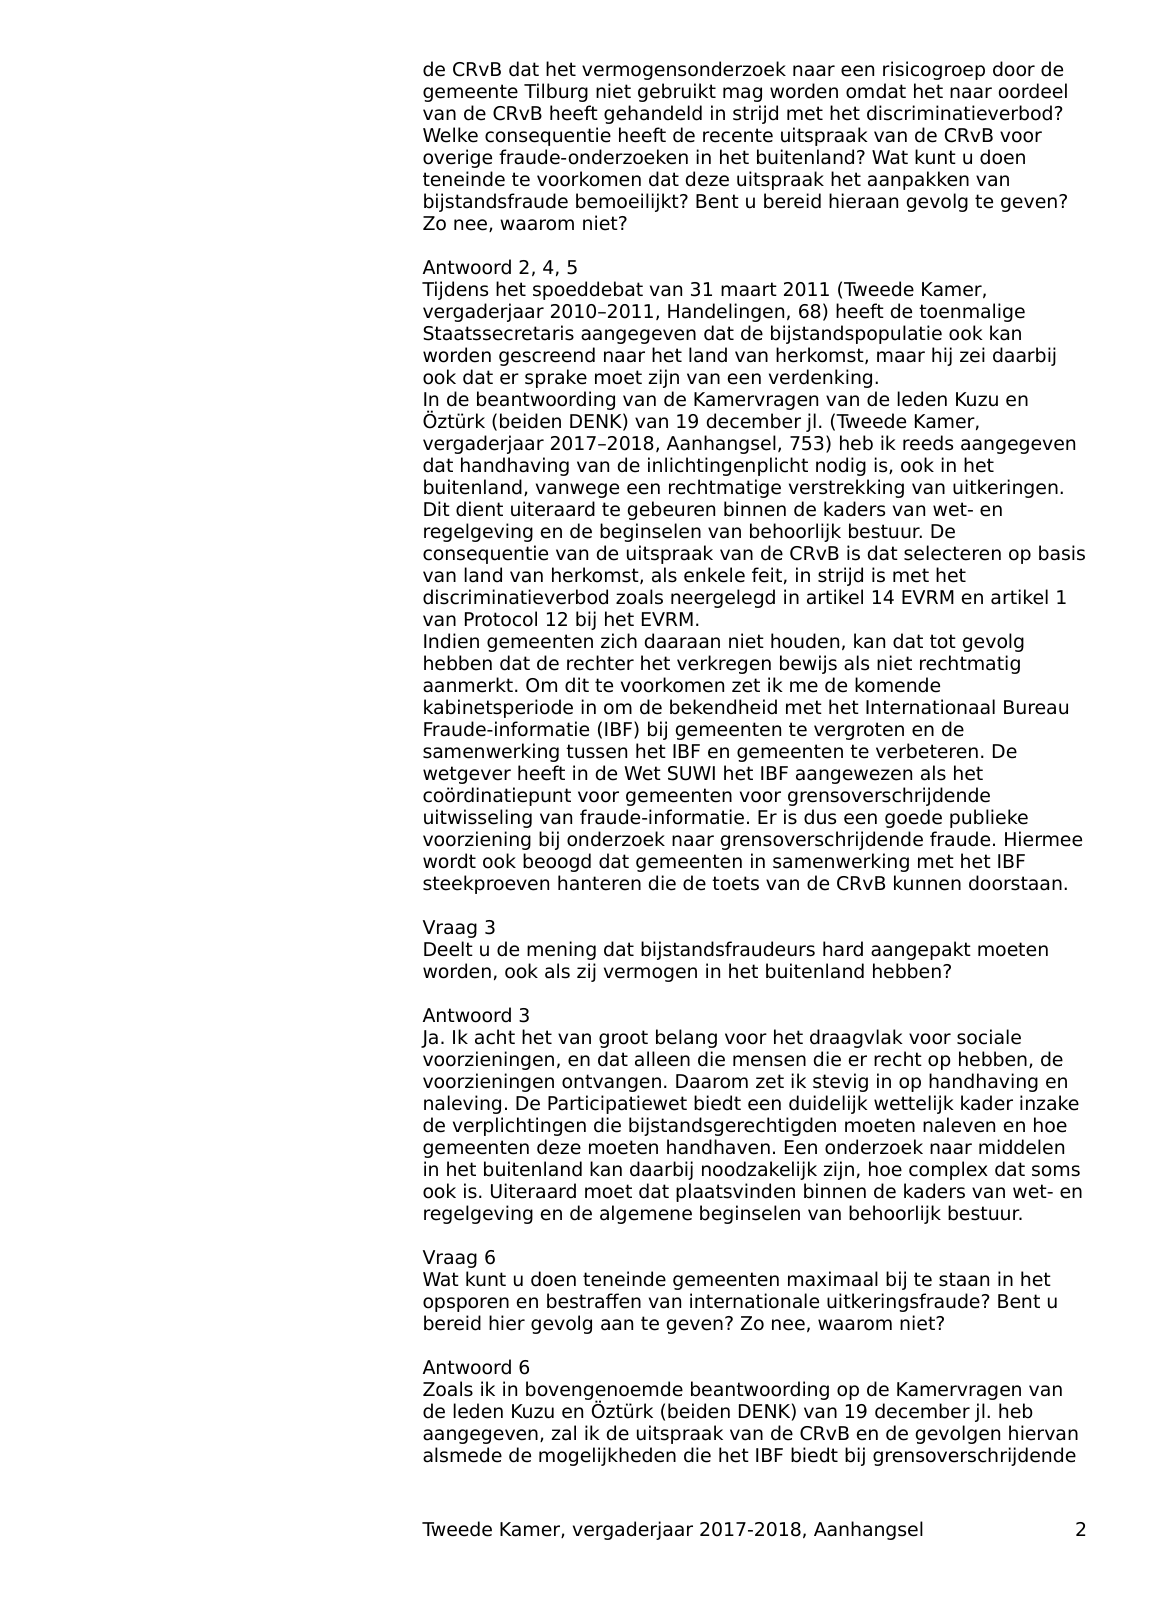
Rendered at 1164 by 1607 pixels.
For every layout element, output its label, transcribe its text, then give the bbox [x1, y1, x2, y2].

text Vraag 3 [422, 917, 1087, 939]
text Vraag 6 [422, 1247, 1087, 1269]
text Tijdens het spoeddebat van 31 maart 2011 (Tweede Kamer, vergaderjaar 2010–2011, Handelingen, 68) heeft de toenmalige Staatssecretaris aangegeven dat de bijstandspopulatie ook kan worden gescreend naar het land van herkomst, maar hij zei daarbij ook dat er sprake moet zijn van een verdenking. [422, 279, 1087, 389]
text Antwoord 6 [422, 1357, 1087, 1379]
text Wat kunt u doen teneinde gemeenten maximaal bij te staan in het opsporen en bestraffen van internationale uitkeringsfraude? Bent u bereid hier gevolg aan te geven? Zo nee, waarom niet? [422, 1269, 1087, 1335]
text de CRvB dat het vermogensonderzoek naar een risicogroep door de gemeente Tilburg niet gebruikt mag worden omdat het naar oordeel van de CRvB heeft gehandeld in strijd met het discriminatieverbod? [422, 59, 1087, 125]
text In de beantwoording van de Kamervragen van de leden Kuzu en Öztürk (beiden DENK) van 19 december jl. (Tweede Kamer, vergaderjaar 2017–2018, Aanhangsel, 753) heb ik reeds aangegeven dat handhaving van de inlichtingenplicht nodig is, ook in het buitenland, vanwege een rechtmatige verstrekking van uitkeringen. Dit dient uiteraard te gebeuren binnen de kaders van wet- en regelgeving en de beginselen van behoorlijk bestuur. De consequentie van de uitspraak van de CRvB is dat selecteren op basis van land van herkomst, als enkele feit, in strijd is met het discriminatieverbod zoals neergelegd in artikel 14 EVRM en artikel 1 van Protocol 12 bij het EVRM. [422, 389, 1087, 631]
text Ja. Ik acht het van groot belang voor het draagvlak voor sociale voorzieningen, en dat alleen die mensen die er recht op hebben, de voorzieningen ontvangen. Daarom zet ik stevig in op handhaving en naleving. De Participatiewet biedt een duidelijk wettelijk kader inzake de verplichtingen die bijstandsgerechtigden moeten naleven en hoe gemeenten deze moeten handhaven. Een onderzoek naar middelen in het buitenland kan daarbij noodzakelijk zijn, hoe complex dat soms ook is. Uiteraard moet dat plaatsvinden binnen de kaders van wet- en regelgeving en de algemene beginselen van behoorlijk bestuur. [422, 1027, 1087, 1224]
text Deelt u de mening dat bijstandsfraudeurs hard aangepakt moeten worden, ook als zij vermogen in het buitenland hebben? [422, 939, 1087, 983]
text Antwoord 3 [422, 1005, 1087, 1027]
text Zoals ik in bovengenoemde beantwoording op de Kamervragen van de leden Kuzu en Öztürk (beiden DENK) van 19 december jl. heb aangegeven, zal ik de uitspraak van de CRvB en de gevolgen hiervan alsmede de mogelijkheden die het IBF biedt bij grensoverschrijdende [422, 1379, 1087, 1467]
text Welke consequentie heeft de recente uitspraak van de CRvB voor overige fraude-onderzoeken in het buitenland? Wat kunt u doen teneinde te voorkomen dat deze uitspraak het aanpakken van bijstandsfraude bemoeilijkt? Bent u bereid hieraan gevolg te geven? Zo nee, waarom niet? [422, 125, 1087, 235]
text Indien gemeenten zich daaraan niet houden, kan dat tot gevolg hebben dat de rechter het verkregen bewijs als niet rechtmatig aanmerkt. Om dit te voorkomen zet ik me de komende kabinetsperiode in om de bekendheid met het Internationaal Bureau Fraude-informatie (IBF) bij gemeenten te vergroten en de samenwerking tussen het IBF en gemeenten te verbeteren. De wetgever heeft in de Wet SUWI het IBF aangewezen als het coördinatiepunt voor gemeenten voor grensoverschrijdende uitwisseling van fraude-informatie. Er is dus een goede publieke voorziening bij onderzoek naar grensoverschrijdende fraude. Hiermee wordt ook beoogd dat gemeenten in samenwerking met het IBF steekproeven hanteren die de toets van de CRvB kunnen doorstaan. [422, 631, 1087, 894]
text Antwoord 2, 4, 5 [422, 257, 1087, 279]
